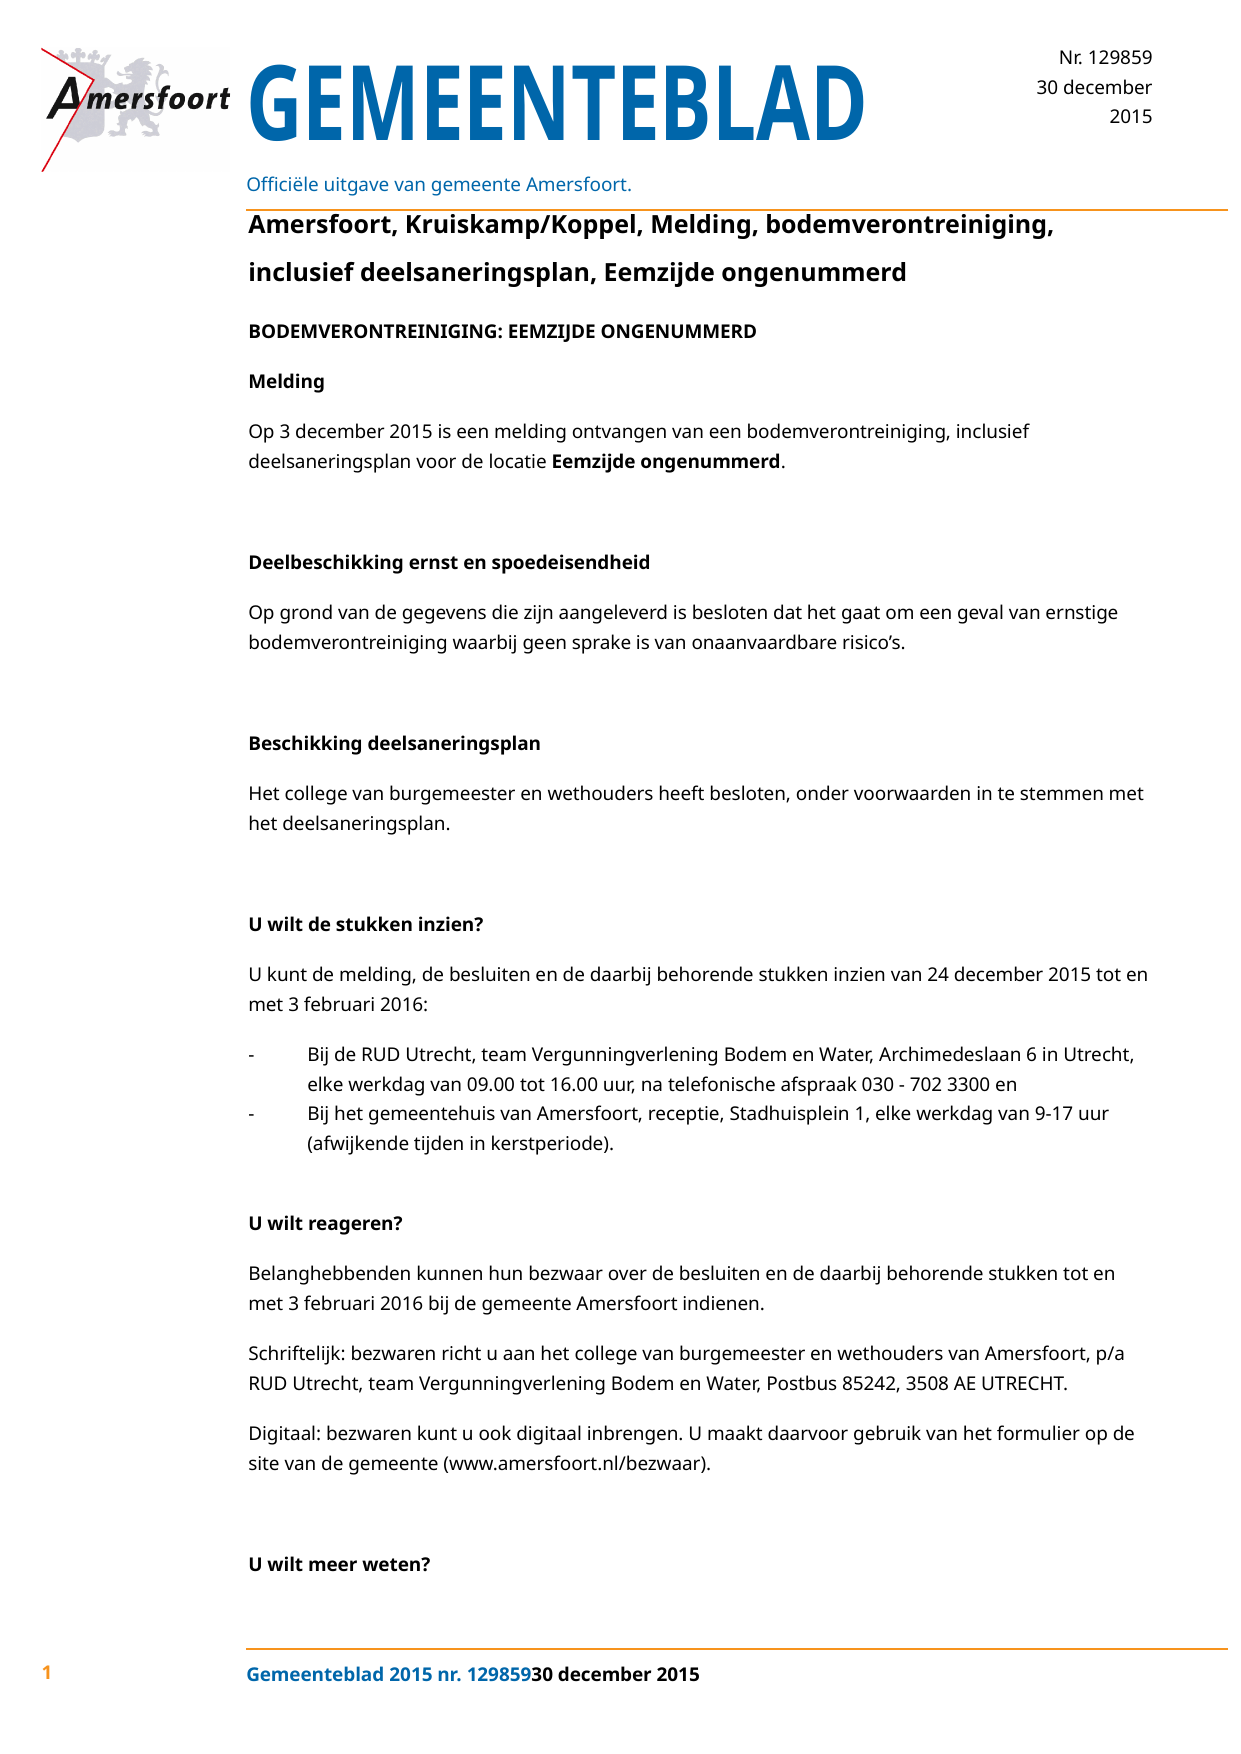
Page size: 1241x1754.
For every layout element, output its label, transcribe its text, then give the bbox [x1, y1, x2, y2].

text Amersfoort, Kruiskamp/Koppel, Melding, bodemverontreiniging, inclusief deelsaneringsplan, Eemzijde ongenummerd [248, 211, 1152, 288]
text U wilt reageren? [248, 1210, 1152, 1236]
text U wilt de stukken inzien? [248, 911, 1152, 937]
text BODEMVERONTREINIGING: EEMZIJDE ONGENUMMERD [248, 318, 1152, 344]
text Digitaal: bezwaren kunt u ook digitaal inbrengen. U maakt daarvoor gebruik van het formulier op de site van de gemeente (www.amersfoort.nl/bezwaar). [248, 1420, 1152, 1476]
text Beschikking deelsaneringsplan [248, 730, 1152, 756]
list Bij de RUD Utrecht, team Vergunningverlening Bodem en Water, Archimedeslaan 6 in Utrecht, elke werkdag van 09.00 tot 16.00 uur, na telefonische afspraak 030 - 702 3300 en [248, 1041, 1152, 1097]
picture [41, 47, 231, 172]
text Melding [248, 368, 1152, 394]
text Belanghebbenden kunnen hun bezwaar over de besluiten en de daarbij behorende stukken tot en met 3 februari 2016 bij de gemeente Amersfoort indienen. [248, 1260, 1152, 1316]
list Bij het gemeentehuis van Amersfoort, receptie, Stadhuisplein 1, elke werkdag van 9-17 uur (afwijkende tijden in kerstperiode). [248, 1100, 1152, 1156]
text U wilt meer weten? [248, 1551, 1152, 1577]
text Het college van burgemeester en wethouders heeft besloten, onder voorwaarden in te stemmen met het deelsaneringsplan. [248, 780, 1152, 836]
text Op grond van de gegevens die zijn aangeleverd is besloten dat het gaat om een geval van ernstige bodemverontreiniging waarbij geen sprake is van onaanvaardbare risico’s. [248, 599, 1152, 655]
text Op 3 december 2015 is een melding ontvangen van een bodemverontreiniging, inclusief deelsaneringsplan voor de locatie Eemzijde ongenummerd. [248, 419, 1152, 474]
text Schriftelijk: bezwaren richt u aan het college van burgemeester en wethouders van Amersfoort, p/a RUD Utrecht, team Vergunningverlening Bodem en Water, Postbus 85242, 3508 AE UTRECHT. [248, 1340, 1152, 1396]
text Deelbeschikking ernst en spoedeisendheid [248, 549, 1152, 575]
text U kunt de melding, de besluiten en de daarbij behorende stukken inzien van 24 december 2015 tot en met 3 februari 2016: [248, 961, 1152, 1017]
